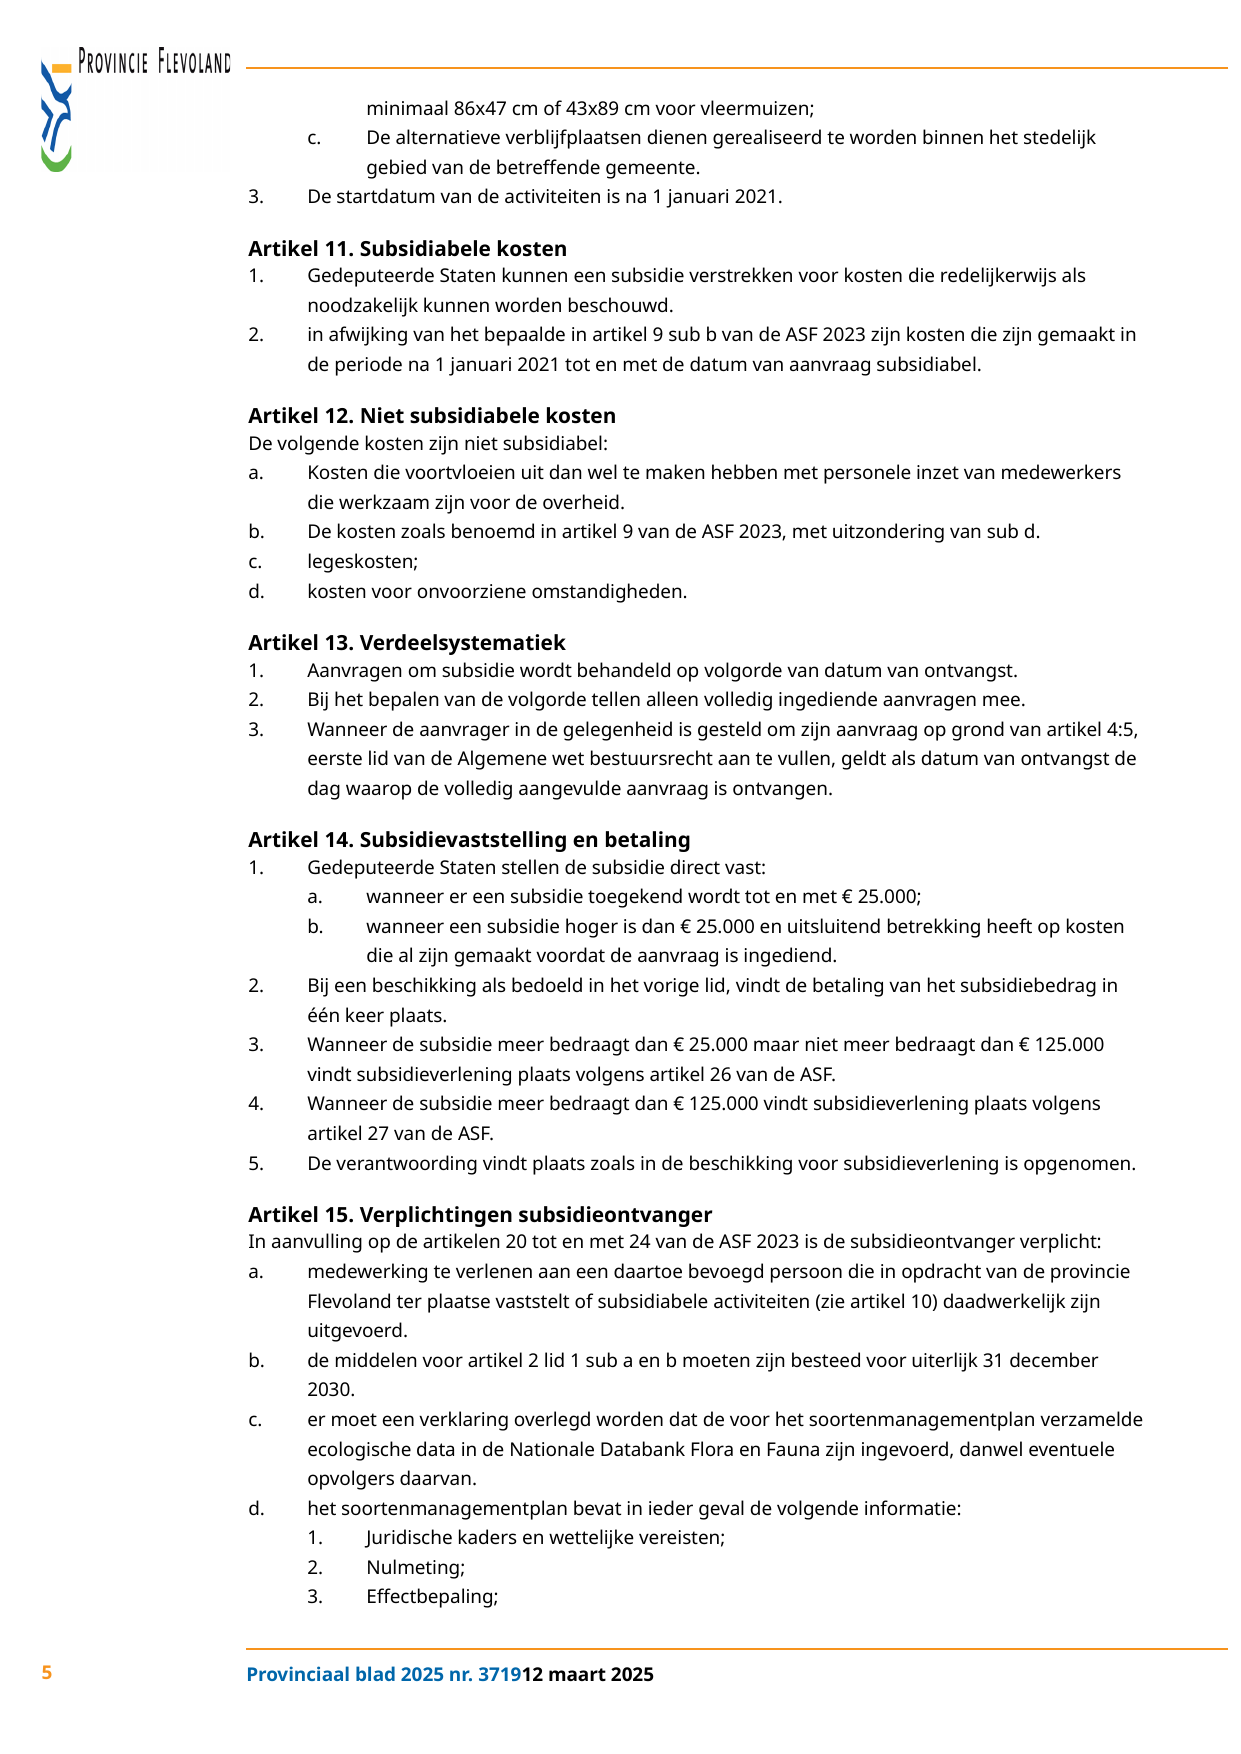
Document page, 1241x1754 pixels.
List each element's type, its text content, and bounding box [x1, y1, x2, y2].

list in afwijking van het bepaalde in artikel 9 sub b van de ASF 2023 zijn kosten die zijn gemaakt in de periode na 1 januari 2021 tot en met de datum van aanvraag subsidiabel. [248, 322, 1152, 377]
list er moet een verklaring overlegd worden dat de voor het soortenmanagementplan verzamelde ecologische data in de Nationale Databank Flora en Fauna zijn ingevoerd, danwel eventuele opvolgers daarvan. [248, 1406, 1152, 1491]
list Nulmeting; [307, 1554, 1152, 1580]
list Bij een beschikking als bedoeld in het vorige lid, vindt de betaling van het subsidiebedrag in één keer plaats. [248, 972, 1152, 1028]
list Bij het bepalen van de volgorde tellen alleen volledig ingediende aanvragen mee. [248, 686, 1152, 712]
list Kosten die voortvloeien uit dan wel te maken hebben met personele inzet van medewerkers die werkzaam zijn voor de overheid. [248, 459, 1152, 515]
list Wanneer de subsidie meer bedraagt dan € 125.000 vindt subsidieverlening plaats volgens artikel 27 van de ASF. [248, 1091, 1152, 1146]
text Artikel 15. Verplichtingen subsidieontvanger [248, 1200, 1152, 1229]
text Artikel 13. Verdeelsystematiek [248, 628, 1152, 657]
list de middelen voor artikel 2 lid 1 sub a en b moeten zijn besteed voor uiterlijk 31 december 2030. [248, 1347, 1152, 1402]
list Wanneer de subsidie meer bedraagt dan € 25.000 maar niet meer bedraagt dan € 125.000 vindt subsidieverlening plaats volgens artikel 26 van de ASF. [248, 1031, 1152, 1087]
text Artikel 14. Subsidievaststelling en betaling [248, 826, 1152, 854]
list Gedeputeerde Staten stellen de subsidie direct vast: [248, 854, 1152, 880]
list De verantwoording vindt plaats zoals in de beschikking voor subsidieverlening is opgenomen. [248, 1150, 1152, 1176]
list De kosten zoals benoemd in artikel 9 van de ASF 2023, met uitzondering van sub d. [248, 519, 1152, 544]
text De volgende kosten zijn niet subsidiabel: [248, 430, 1152, 456]
picture [41, 47, 231, 172]
list De startdatum van de activiteiten is na 1 januari 2021. [248, 183, 1152, 209]
list Gedeputeerde Staten kunnen een subsidie verstrekken voor kosten die redelijkerwijs als noodzakelijk kunnen worden beschouwd. [248, 262, 1152, 318]
list medewerking te verlenen aan een daartoe bevoegd persoon die in opdracht van de provincie Flevoland ter plaatse vaststelt of subsidiabele activiteiten (zie artikel 10) daadwerkelijk zijn uitgevoerd. [248, 1258, 1152, 1343]
list Aanvragen om subsidie wordt behandeld op volgorde van datum van ontvangst. [248, 657, 1152, 682]
text Artikel 12. Niet subsidiabele kosten [248, 402, 1152, 430]
list het soortenmanagementplan bevat in ieder geval de volgende informatie: [248, 1495, 1152, 1521]
list Effectbepaling; [307, 1584, 1152, 1609]
list minimaal 86x47 cm of 43x89 cm voor vleermuizen; [307, 95, 1152, 121]
text In aanvulling op de artikelen 20 tot en met 24 van de ASF 2023 is de subsidieontvanger verplicht: [248, 1229, 1152, 1254]
list wanneer een subsidie hoger is dan € 25.000 en uitsluitend betrekking heeft op kosten die al zijn gemaakt voordat de aanvraag is ingediend. [307, 913, 1152, 968]
text Artikel 11. Subsidiabele kosten [248, 234, 1152, 262]
list legeskosten; [248, 548, 1152, 574]
list Juridische kaders en wettelijke vereisten; [307, 1524, 1152, 1550]
list Wanneer de aanvrager in de gelegenheid is gesteld om zijn aanvraag op grond van artikel 4:5, eerste lid van de Algemene wet bestuursrecht aan te vullen, geldt als datum van ontvangst de dag waarop de volledig aangevulde aanvraag is ontvangen. [248, 716, 1152, 801]
list wanneer er een subsidie toegekend wordt tot en met € 25.000; [307, 883, 1152, 909]
list De alternatieve verblijfplaatsen dienen gerealiseerd te worden binnen het stedelijk gebied van de betreffende gemeente. [307, 124, 1152, 180]
list kosten voor onvoorziene omstandigheden. [248, 578, 1152, 604]
